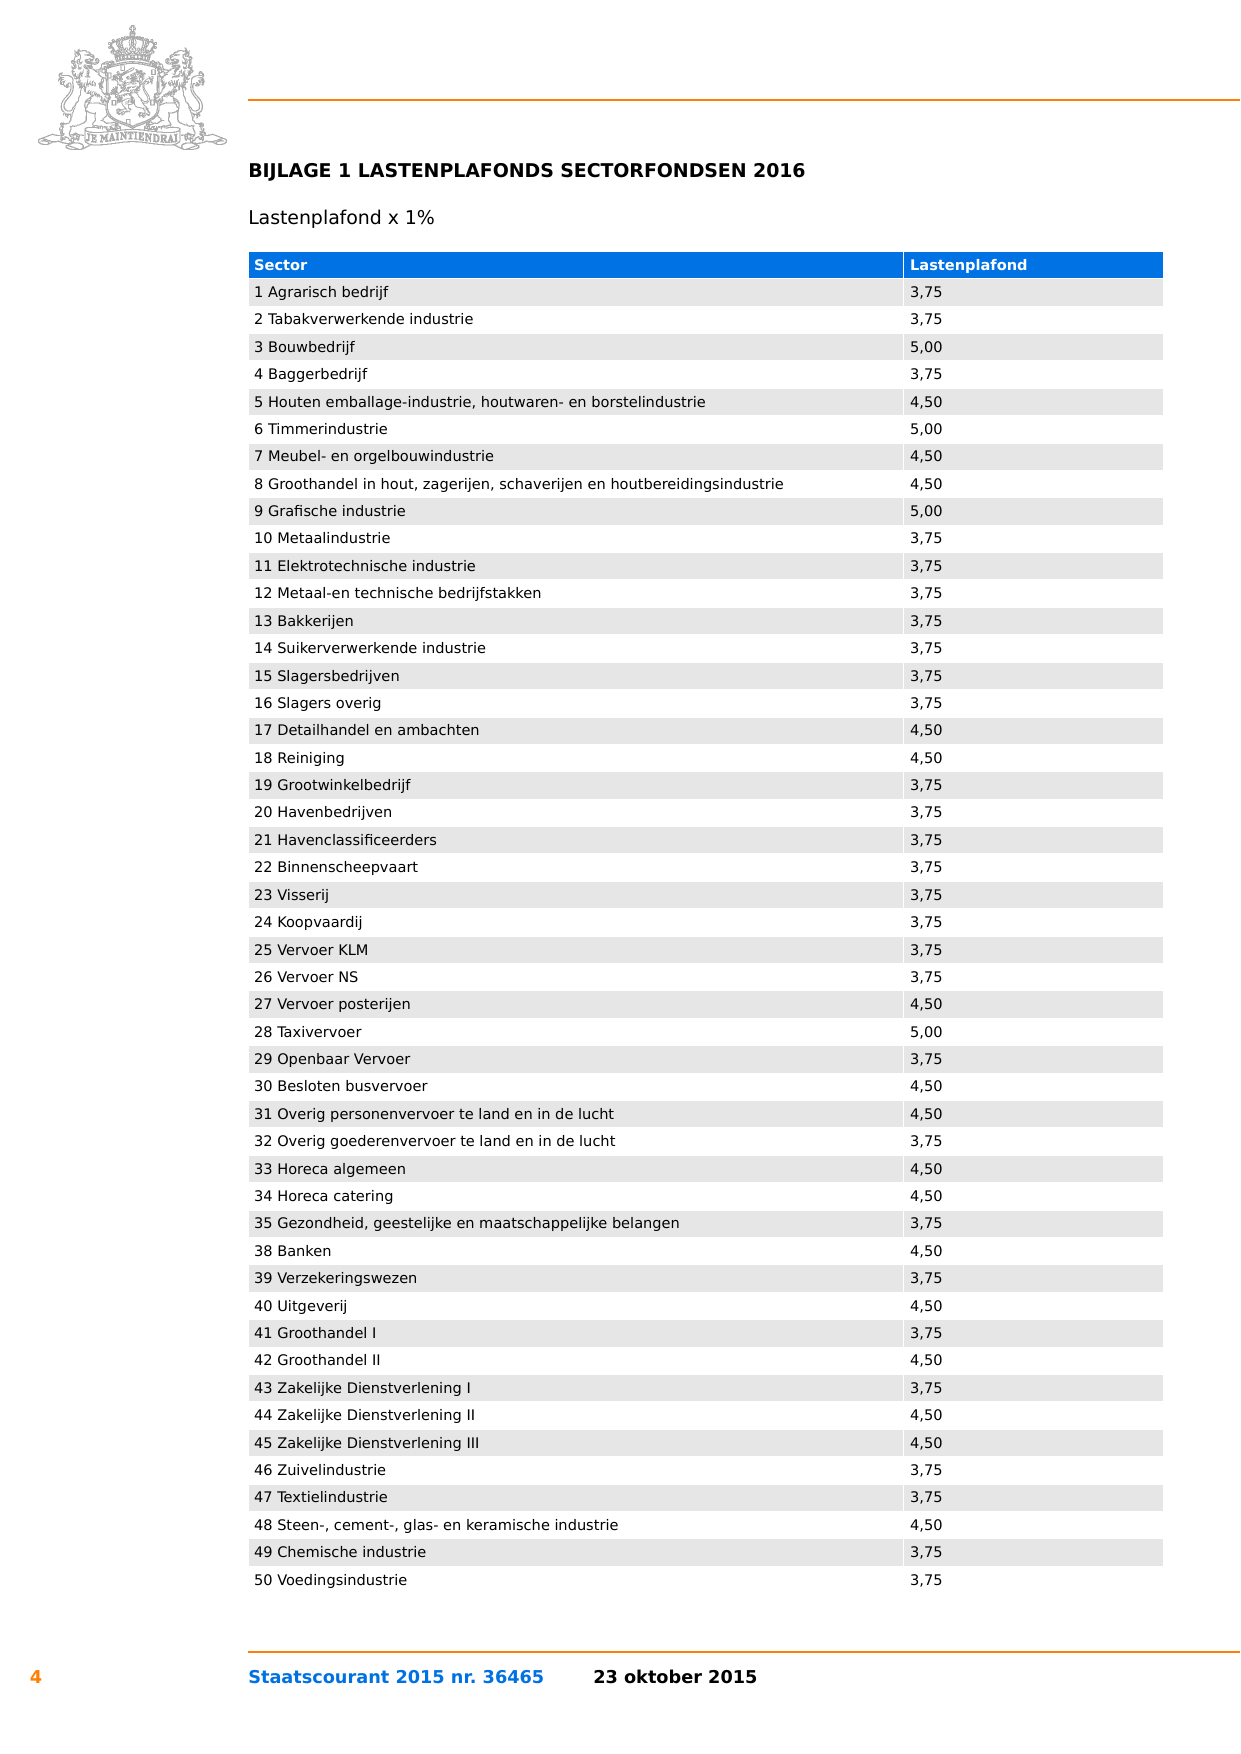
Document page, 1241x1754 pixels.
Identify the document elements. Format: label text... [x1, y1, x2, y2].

table_cell 3,75 [904, 279, 1163, 306]
table_cell 22 Binnenscheepvaart [249, 855, 903, 881]
table_cell 5,00 [904, 416, 1163, 442]
table_cell 28 Taxivervoer [249, 1019, 903, 1045]
table_cell 40 Uitgeverij [249, 1293, 903, 1319]
table_cell 2 Tabakverwerkende industrie [249, 307, 903, 333]
table_cell 14 Suikerverwerkende industrie [249, 635, 903, 662]
table_cell 21 Havenclassificeerders [249, 827, 903, 853]
table_cell 3,75 [904, 827, 1163, 853]
table_cell 3,75 [904, 361, 1163, 388]
table_cell 4,50 [904, 1512, 1163, 1538]
table_cell 4,50 [904, 1074, 1163, 1100]
table_cell 5,00 [904, 334, 1163, 360]
table_cell 43 Zakelijke Dienstverlening I [249, 1375, 903, 1401]
table_cell 38 Banken [249, 1238, 903, 1264]
table_cell 3,75 [904, 1485, 1163, 1511]
table_cell 18 Reiniging [249, 745, 903, 771]
table_cell 39 Verzekeringswezen [249, 1265, 903, 1292]
table_cell 25 Vervoer KLM [249, 937, 903, 963]
table_cell 32 Overig goederenvervoer te land en in de lucht [249, 1129, 903, 1155]
table_cell 3,75 [904, 937, 1163, 963]
table_cell 3,75 [904, 1211, 1163, 1237]
table_cell 27 Vervoer posterijen [249, 991, 903, 1018]
table_cell 4,50 [904, 1403, 1163, 1429]
table_cell 30 Besloten busvervoer [249, 1074, 903, 1100]
table_cell 45 Zakelijke Dienstverlening III [249, 1430, 903, 1456]
table_cell 5,00 [904, 498, 1163, 525]
picture [38, 25, 227, 150]
table_cell 20 Havenbedrijven [249, 800, 903, 826]
table_cell 15 Slagersbedrijven [249, 663, 903, 689]
table_cell 5,00 [904, 1019, 1163, 1045]
table_cell 3,75 [904, 855, 1163, 881]
table_cell 3,75 [904, 1320, 1163, 1347]
table_cell 49 Chemische industrie [249, 1539, 903, 1566]
table_header Lastenplafond [904, 252, 1163, 278]
subtitle BIJLAGE 1 LASTENPLAFONDS SECTORFONDSEN 2016 [248, 160, 1163, 182]
table_cell 3,75 [904, 964, 1163, 990]
table_cell 26 Vervoer NS [249, 964, 903, 990]
table_cell 11 Elektrotechnische industrie [249, 553, 903, 579]
table_cell 13 Bakkerijen [249, 608, 903, 634]
table_cell 4,50 [904, 1238, 1163, 1264]
table_cell 46 Zuivelindustrie [249, 1457, 903, 1483]
table_cell 19 Grootwinkelbedrijf [249, 772, 903, 799]
table_cell 3,75 [904, 1457, 1163, 1483]
table_cell 47 Textielindustrie [249, 1485, 903, 1511]
table_cell 4,50 [904, 1156, 1163, 1182]
table_cell 4,50 [904, 1183, 1163, 1209]
table_cell 3,75 [904, 526, 1163, 552]
table_cell 8 Groothandel in hout, zagerijen, schaverijen en houtbereidingsindustrie [249, 471, 903, 497]
table_cell 41 Groothandel I [249, 1320, 903, 1347]
table_cell 3,75 [904, 772, 1163, 799]
table_cell 3,75 [904, 1265, 1163, 1292]
table_cell 3,75 [904, 1129, 1163, 1155]
table_cell 4,50 [904, 991, 1163, 1018]
table_cell 16 Slagers overig [249, 690, 903, 716]
table_cell 50 Voedingsindustrie [249, 1567, 903, 1593]
table_cell 4,50 [904, 1101, 1163, 1127]
table_cell 33 Horeca algemeen [249, 1156, 903, 1182]
table_cell 3,75 [904, 608, 1163, 634]
table_cell 4,50 [904, 389, 1163, 415]
table_cell 10 Metaalindustrie [249, 526, 903, 552]
table_cell 17 Detailhandel en ambachten [249, 718, 903, 744]
table_cell 35 Gezondheid, geestelijke en maatschappelijke belangen [249, 1211, 903, 1237]
table_cell 48 Steen-, cement-, glas- en keramische industrie [249, 1512, 903, 1538]
table_cell 3,75 [904, 909, 1163, 936]
table_cell 3,75 [904, 1375, 1163, 1401]
table_cell 3,75 [904, 800, 1163, 826]
table_cell 1 Agrarisch bedrijf [249, 279, 903, 306]
table_cell 4,50 [904, 1293, 1163, 1319]
text Lastenplafond x 1% [248, 207, 1163, 229]
table_cell 3,75 [904, 1046, 1163, 1073]
table_cell 42 Groothandel II [249, 1348, 903, 1374]
table_cell 24 Koopvaardij [249, 909, 903, 936]
table_cell 3 Bouwbedrijf [249, 334, 903, 360]
table_cell 44 Zakelijke Dienstverlening II [249, 1403, 903, 1429]
table_cell 4,50 [904, 1430, 1163, 1456]
table_cell 5 Houten emballage-industrie, houtwaren- en borstelindustrie [249, 389, 903, 415]
table_cell 4,50 [904, 745, 1163, 771]
table_cell 7 Meubel- en orgelbouwindustrie [249, 444, 903, 470]
table_cell 4,50 [904, 1348, 1163, 1374]
table_cell 3,75 [904, 1567, 1163, 1593]
table_cell 6 Timmerindustrie [249, 416, 903, 442]
table_cell 4,50 [904, 471, 1163, 497]
table_cell 23 Visserij [249, 882, 903, 908]
table_header Sector [249, 252, 903, 278]
table_cell 3,75 [904, 553, 1163, 579]
table_cell 34 Horeca catering [249, 1183, 903, 1209]
table_cell 3,75 [904, 663, 1163, 689]
table_cell 3,75 [904, 690, 1163, 716]
table_cell 4,50 [904, 718, 1163, 744]
table_cell 29 Openbaar Vervoer [249, 1046, 903, 1073]
table_cell 3,75 [904, 1539, 1163, 1566]
table_cell 3,75 [904, 635, 1163, 662]
table_cell 4,50 [904, 444, 1163, 470]
table_cell 3,75 [904, 882, 1163, 908]
table_cell 9 Grafische industrie [249, 498, 903, 525]
table_cell 31 Overig personenvervoer te land en in de lucht [249, 1101, 903, 1127]
table_cell 12 Metaal-en technische bedrijfstakken [249, 581, 903, 607]
table_cell 4 Baggerbedrijf [249, 361, 903, 388]
table_cell 3,75 [904, 307, 1163, 333]
table_cell 3,75 [904, 581, 1163, 607]
